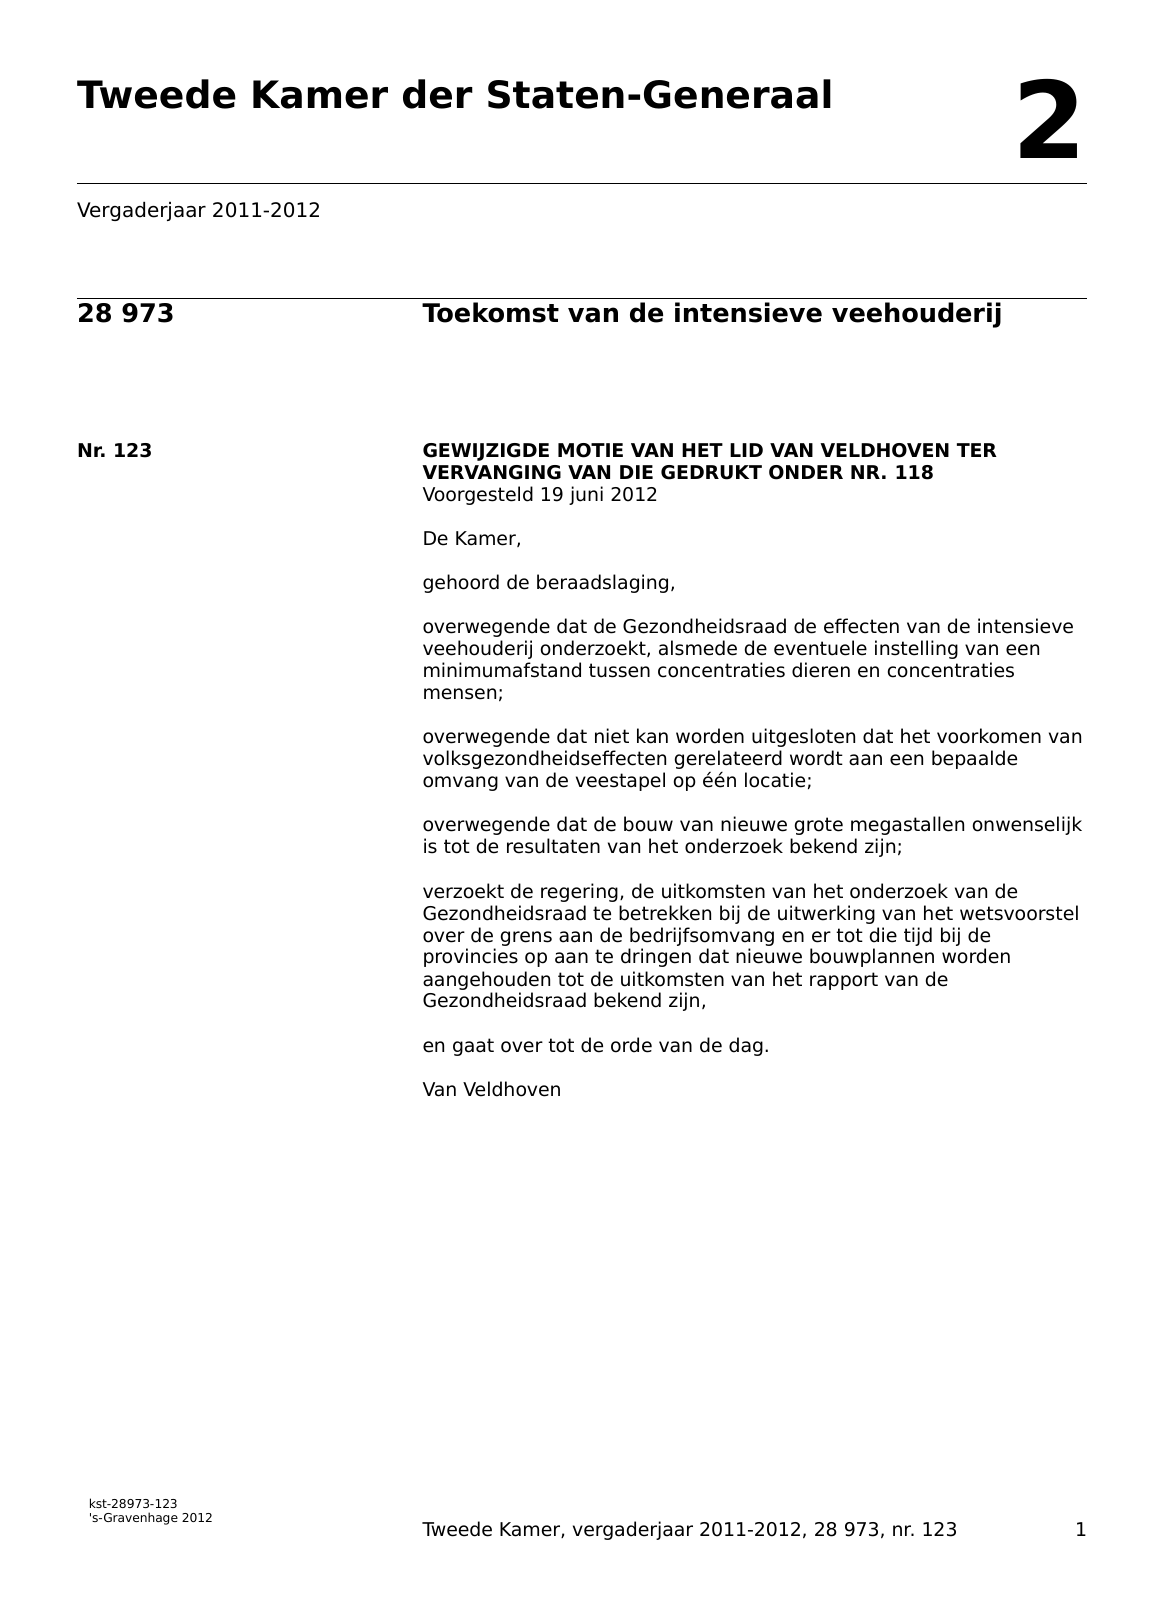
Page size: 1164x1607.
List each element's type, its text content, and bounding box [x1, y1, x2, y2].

text De Kamer, [422, 528, 1087, 550]
text 's-Gravenhage 2012 [88, 1511, 323, 1525]
table_header 2 [886, 59, 1087, 183]
text overwegende dat niet kan worden uitgesloten dat het voorkomen van volksgezondheidseffecten gerelateerd wordt aan een bepaalde omvang van de veestapel op één locatie; [422, 726, 1087, 792]
text verzoekt de regering, de uitkomsten van het onderzoek van de Gezondheidsraad te betrekken bij de uitwerking van het wetsvoorstel over de grens aan de bedrijfsomvang en er tot die tijd bij de provincies op aan te dringen dat nieuwe bouwplannen worden aangehouden tot de uitkomsten van het rapport van de Gezondheidsraad bekend zijn, [422, 881, 1087, 1012]
text overwegende dat de Gezondheidsraad de effecten van de intensieve veehouderij onderzoekt, alsmede de eventuele instelling van een minimumafstand tussen concentraties dieren en concentraties mensen; [422, 616, 1087, 704]
text overwegende dat de bouw van nieuwe grote megastallen onwenselijk is tot de resultaten van het onderzoek bekend zijn; [422, 814, 1087, 858]
text kst-28973-123 [88, 1497, 323, 1511]
text Van Veldhoven [422, 1079, 1087, 1101]
text en gaat over tot de orde van de dag. [422, 1034, 1087, 1057]
text Voorgesteld 19 juni 2012 [422, 484, 1087, 506]
text gehoord de beraadslaging, [422, 572, 1087, 594]
subtitle 28 973 Toekomst van de intensieve veehouderij [77, 299, 1087, 329]
table_cell Vergaderjaar 2011-2012 [77, 184, 1087, 298]
table_header Tweede Kamer der Staten-Generaal [77, 59, 886, 183]
subtitle Nr. 123 GEWIJZIGDE MOTIE VAN HET LID VAN VELDHOVEN TER VERVANGING VAN DIE GEDRUKT ONDER NR. 118 [77, 440, 1087, 484]
